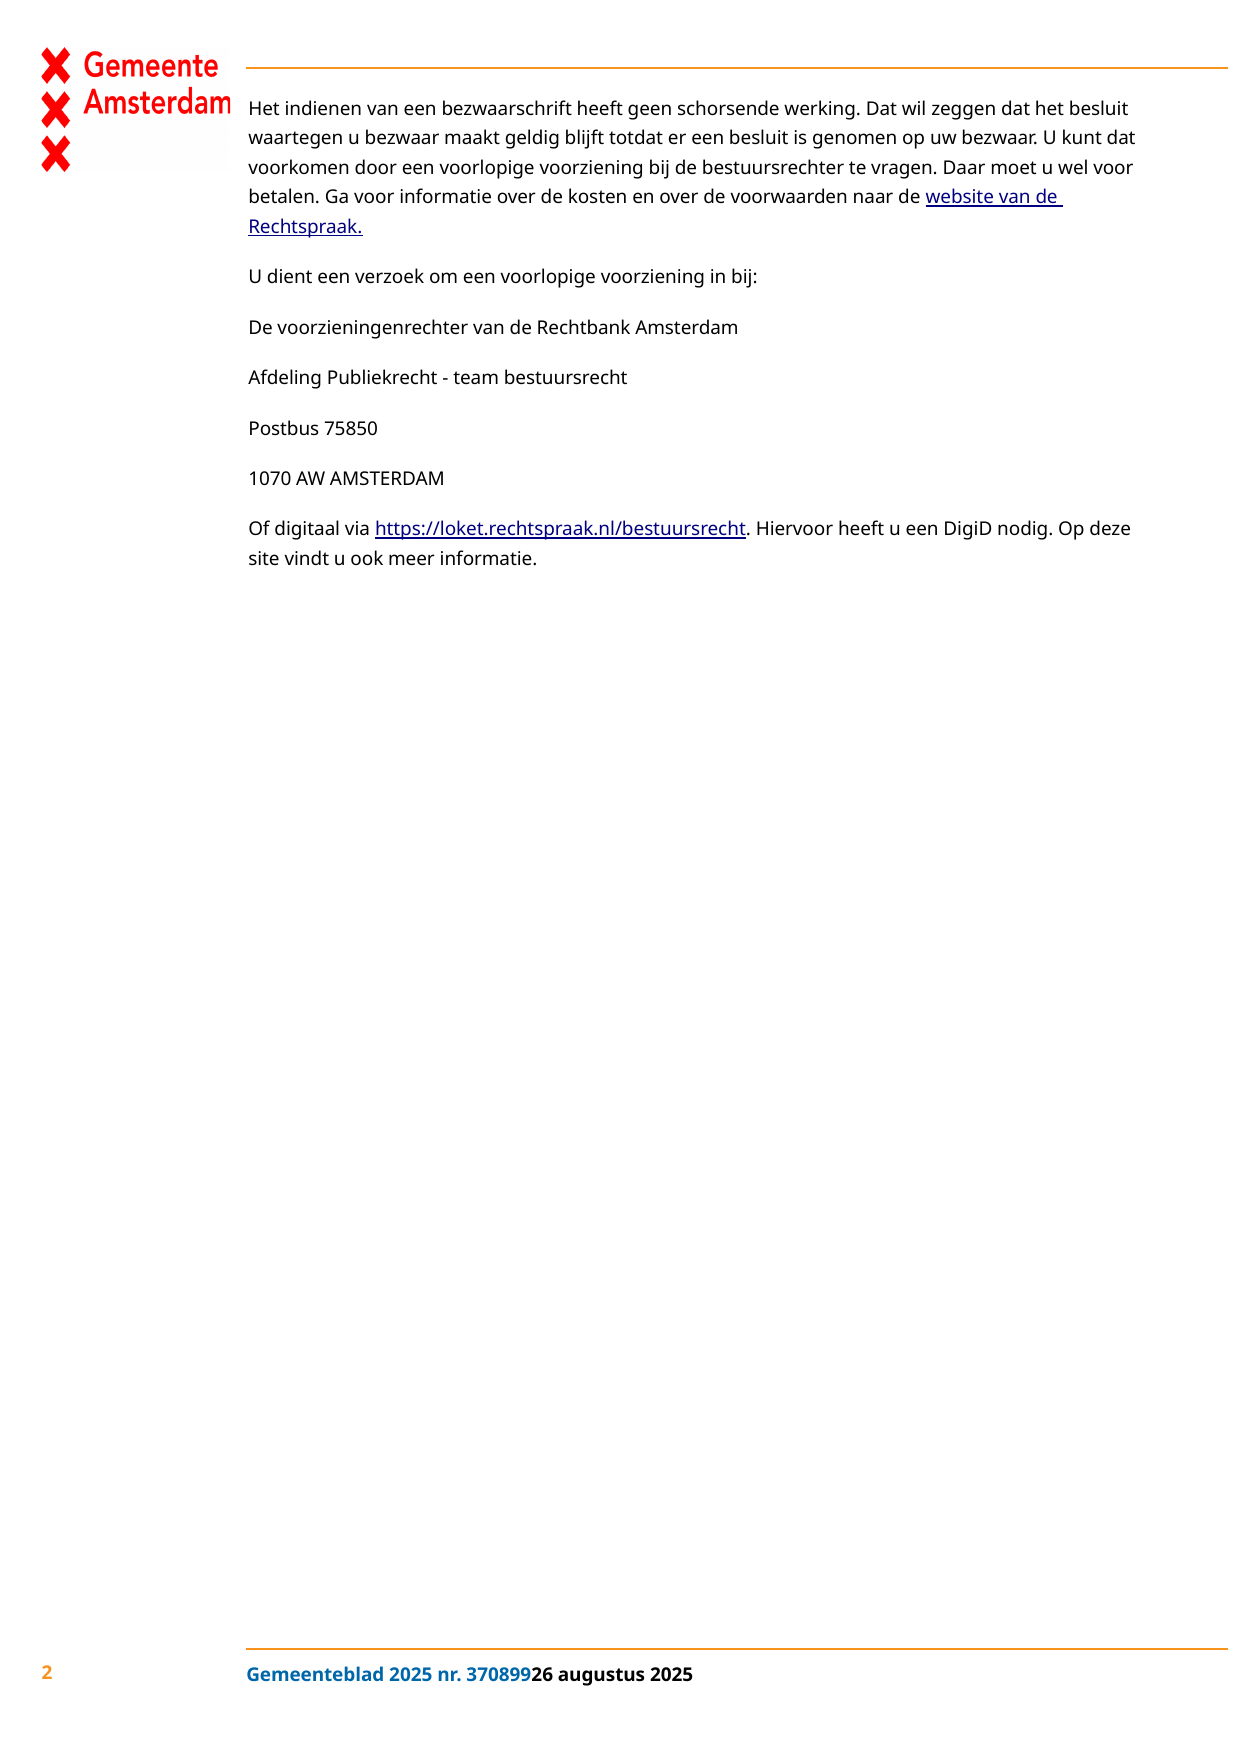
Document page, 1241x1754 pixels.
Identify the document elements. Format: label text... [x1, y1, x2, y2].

picture [41, 47, 231, 172]
text Of digitaal via https://loket.rechtspraak.nl/bestuursrecht. Hiervoor heeft u een DigiD nodig. Op deze site vindt u ook meer informatie. [248, 516, 1152, 571]
text 1070 AW AMSTERDAM [248, 465, 1152, 491]
text U dient een verzoek om een voorlopige voorziening in bij: [248, 263, 1152, 289]
text Afdeling Publiekrecht - team bestuursrecht [248, 364, 1152, 390]
text Het indienen van een bezwaarschrift heeft geen schorsende werking. Dat wil zeggen dat het besluit waartegen u bezwaar maakt geldig blijft totdat er een besluit is genomen op uw bezwaar. U kunt dat voorkomen door een voorlopige voorziening bij de bestuursrechter te vragen. Daar moet u wel voor betalen. Ga voor informatie over de kosten en over de voorwaarden naar de website van de Rechtspraak. [248, 95, 1152, 239]
text Postbus 75850 [248, 415, 1152, 441]
text De voorzieningenrechter van de Rechtbank Amsterdam [248, 314, 1152, 340]
